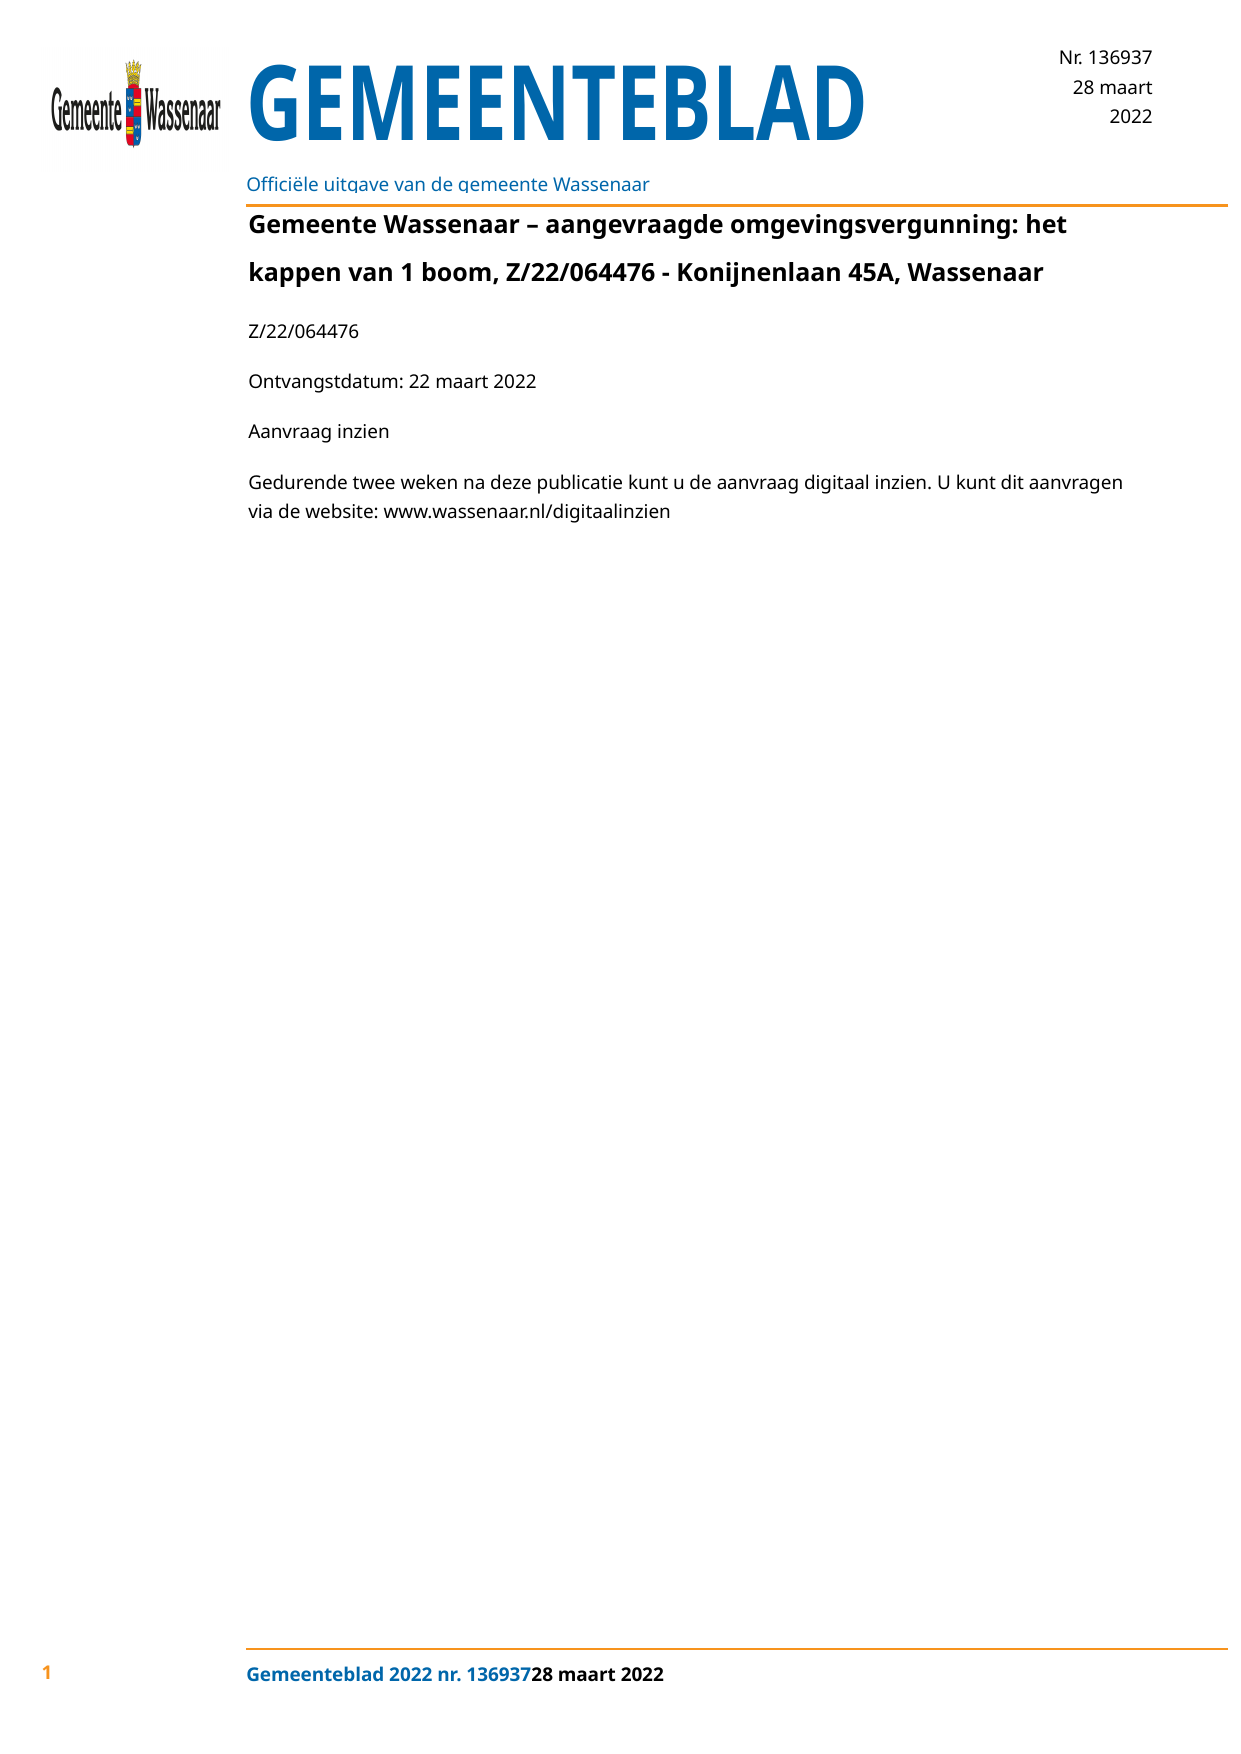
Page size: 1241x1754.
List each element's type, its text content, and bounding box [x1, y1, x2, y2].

text Aanvraag inzien [248, 419, 1152, 444]
text Gedurende twee weken na deze publicatie kunt u de aanvraag digitaal inzien. U kunt dit aanvragen via de website: www.wassenaar.nl/digitaalinzien [248, 469, 1152, 524]
picture [41, 47, 231, 172]
text Z/22/064476 [248, 318, 1152, 344]
text Ontvangstdatum: 22 maart 2022 [248, 368, 1152, 394]
text Gemeente Wassenaar – aangevraagde omgevingsvergunning: het kappen van 1 boom, Z/22/064476 - Konijnenlaan 45A, Wassenaar [248, 207, 1152, 288]
